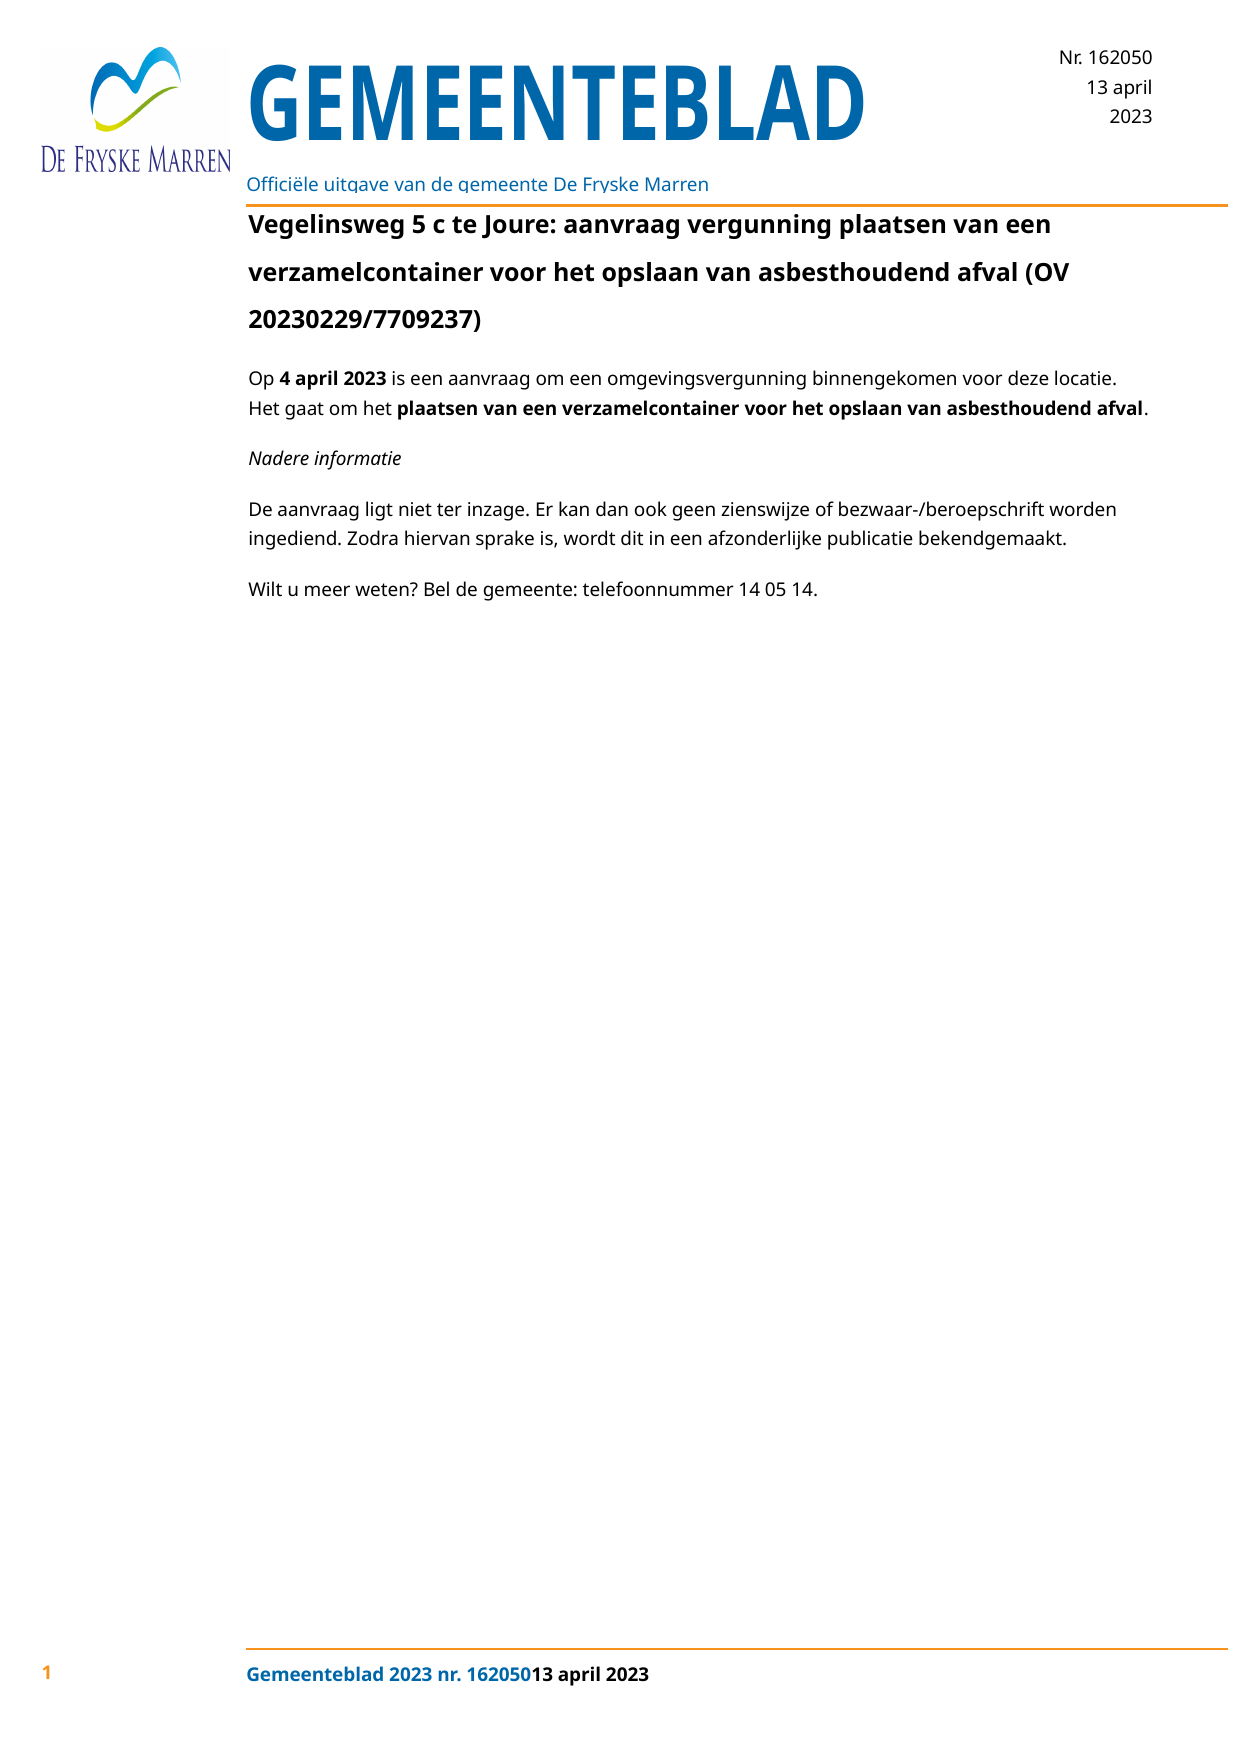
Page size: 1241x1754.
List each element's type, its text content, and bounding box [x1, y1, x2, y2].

picture [41, 47, 231, 172]
text De aanvraag ligt niet ter inzage. Er kan dan ook geen zienswijze of bezwaar-/beroepschrift worden ingediend. Zodra hiervan sprake is, wordt dit in een afzonderlijke publicatie bekendgemaakt. [248, 496, 1152, 551]
text Op 4 april 2023 is een aanvraag om een omgevingsvergunning binnengekomen voor deze locatie. Het gaat om het plaatsen van een verzamelcontainer voor het opslaan van asbesthoudend afval. [248, 366, 1152, 421]
text Vegelinsweg 5 c te Joure: aanvraag vergunning plaatsen van een verzamelcontainer voor het opslaan van asbesthoudend afval (OV 20230229/7709237) [248, 207, 1152, 336]
text Wilt u meer weten? Bel de gemeente: telefoonnummer 14 05 14. [248, 576, 1152, 602]
text Nadere informatie [248, 446, 1152, 471]
